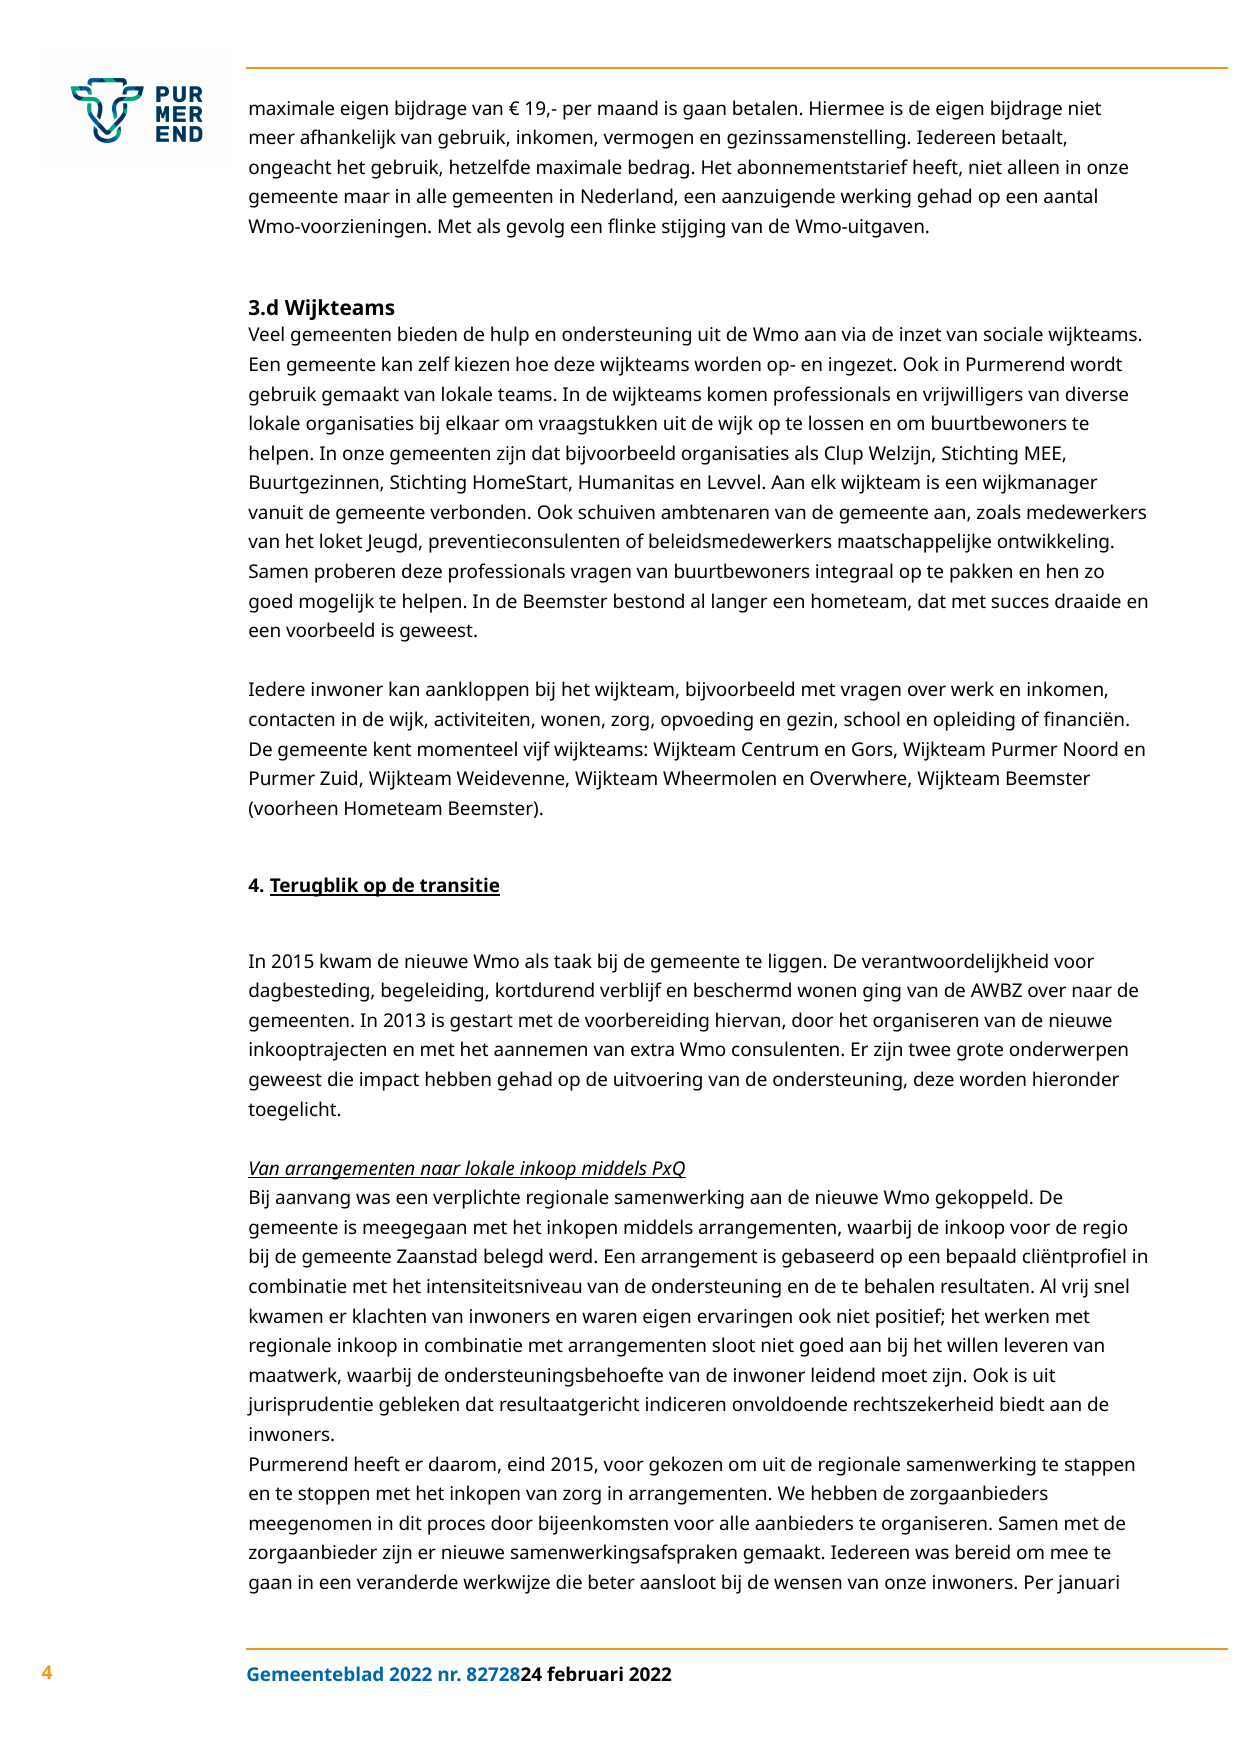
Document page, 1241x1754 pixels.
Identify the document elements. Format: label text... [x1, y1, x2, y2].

text De gemeente kent momenteel vijf wijkteams: Wijkteam Centrum en Gors, Wijkteam Purmer Noord en Purmer Zuid, Wijkteam Weidevenne, Wijkteam Wheermolen en Overwhere, Wijkteam Beemster (voorheen Hometeam Beemster). [248, 736, 1152, 821]
text 4. Terugblik op de transitie [248, 870, 1152, 898]
picture [41, 47, 231, 172]
text Bij aanvang was een verplichte regionale samenwerking aan de nieuwe Wmo gekoppeld. De gemeente is meegegaan met het inkopen middels arrangementen, waarbij de inkoop voor de regio bij de gemeente Zaanstad belegd werd. Een arrangement is gebaseerd op een bepaald cliëntprofiel in combinatie met het intensiteitsniveau van de ondersteuning en de te behalen resultaten. Al vrij snel kwamen er klachten van inwoners en waren eigen ervaringen ook niet positief; het werken met regionale inkoop in combinatie met arrangementen sloot niet goed aan bij het willen leveren van maatwerk, waarbij de ondersteuningsbehoefte van de inwoner leidend moet zijn. Ook is uit jurisprudentie gebleken dat resultaatgericht indiceren onvoldoende rechtszekerheid biedt aan de inwoners. [248, 1184, 1152, 1447]
text Veel gemeenten bieden de hulp en ondersteuning uit de Wmo aan via de inzet van sociale wijkteams. Een gemeente kan zelf kiezen hoe deze wijkteams worden op- en ingezet. Ook in Purmerend wordt gebruik gemaakt van lokale teams. In de wijkteams komen professionals en vrijwilligers van diverse lokale organisaties bij elkaar om vraagstukken uit de wijk op te lossen en om buurtbewoners te helpen. In onze gemeenten zijn dat bijvoorbeeld organisaties als Clup Welzijn, Stichting MEE, Buurtgezinnen, Stichting HomeStart, Humanitas en Levvel. Aan elk wijkteam is een wijkmanager vanuit de gemeente verbonden. Ook schuiven ambtenaren van de gemeente aan, zoals medewerkers van het loket Jeugd, preventieconsulenten of beleidsmedewerkers maatschappelijke ontwikkeling. Samen proberen deze professionals vragen van buurtbewoners integraal op te pakken en hen zo goed mogelijk te helpen. In de Beemster bestond al langer een hometeam, dat met succes draaide en een voorbeeld is geweest. [248, 322, 1152, 643]
text Iedere inwoner kan aankloppen bij het wijkteam, bijvoorbeeld met vragen over werk en inkomen, contacten in de wijk, activiteiten, wonen, zorg, opvoeding en gezin, school en opleiding of financiën. [248, 677, 1152, 732]
text Purmerend heeft er daarom, eind 2015, voor gekozen om uit de regionale samenwerking te stappen en te stoppen met het inkopen van zorg in arrangementen. We hebben de zorgaanbieders meegenomen in dit proces door bijeenkomsten voor alle aanbieders te organiseren. Samen met de zorgaanbieder zijn er nieuwe samenwerkingsafspraken gemaakt. Iedereen was bereid om mee te gaan in een veranderde werkwijze die beter aansloot bij de wensen van onze inwoners. Per januari [248, 1451, 1152, 1595]
text 3.d Wijkteams [248, 293, 1152, 322]
text Van arrangementen naar lokale inkoop middels PxQ [248, 1155, 1152, 1181]
text In 2015 kwam de nieuwe Wmo als taak bij de gemeente te liggen. De verantwoordelijkheid voor dagbesteding, begeleiding, kortdurend verblijf en beschermd wonen ging van de AWBZ over naar de gemeenten. In 2013 is gestart met de voorbereiding hiervan, door het organiseren van de nieuwe inkooptrajecten en met het aannemen van extra Wmo consulenten. Er zijn twee grote onderwerpen geweest die impact hebben gehad op de uitvoering van de ondersteuning, deze worden hieronder toegelicht. [248, 948, 1152, 1121]
text maximale eigen bijdrage van € 19,- per maand is gaan betalen. Hiermee is de eigen bijdrage niet meer afhankelijk van gebruik, inkomen, vermogen en gezinssamenstelling. Iedereen betaalt, ongeacht het gebruik, hetzelfde maximale bedrag. Het abonnementstarief heeft, niet alleen in onze gemeente maar in alle gemeenten in Nederland, een aanzuigende werking gehad op een aantal Wmo-voorzieningen. Met als gevolg een flinke stijging van de Wmo-uitgaven. [248, 95, 1152, 239]
